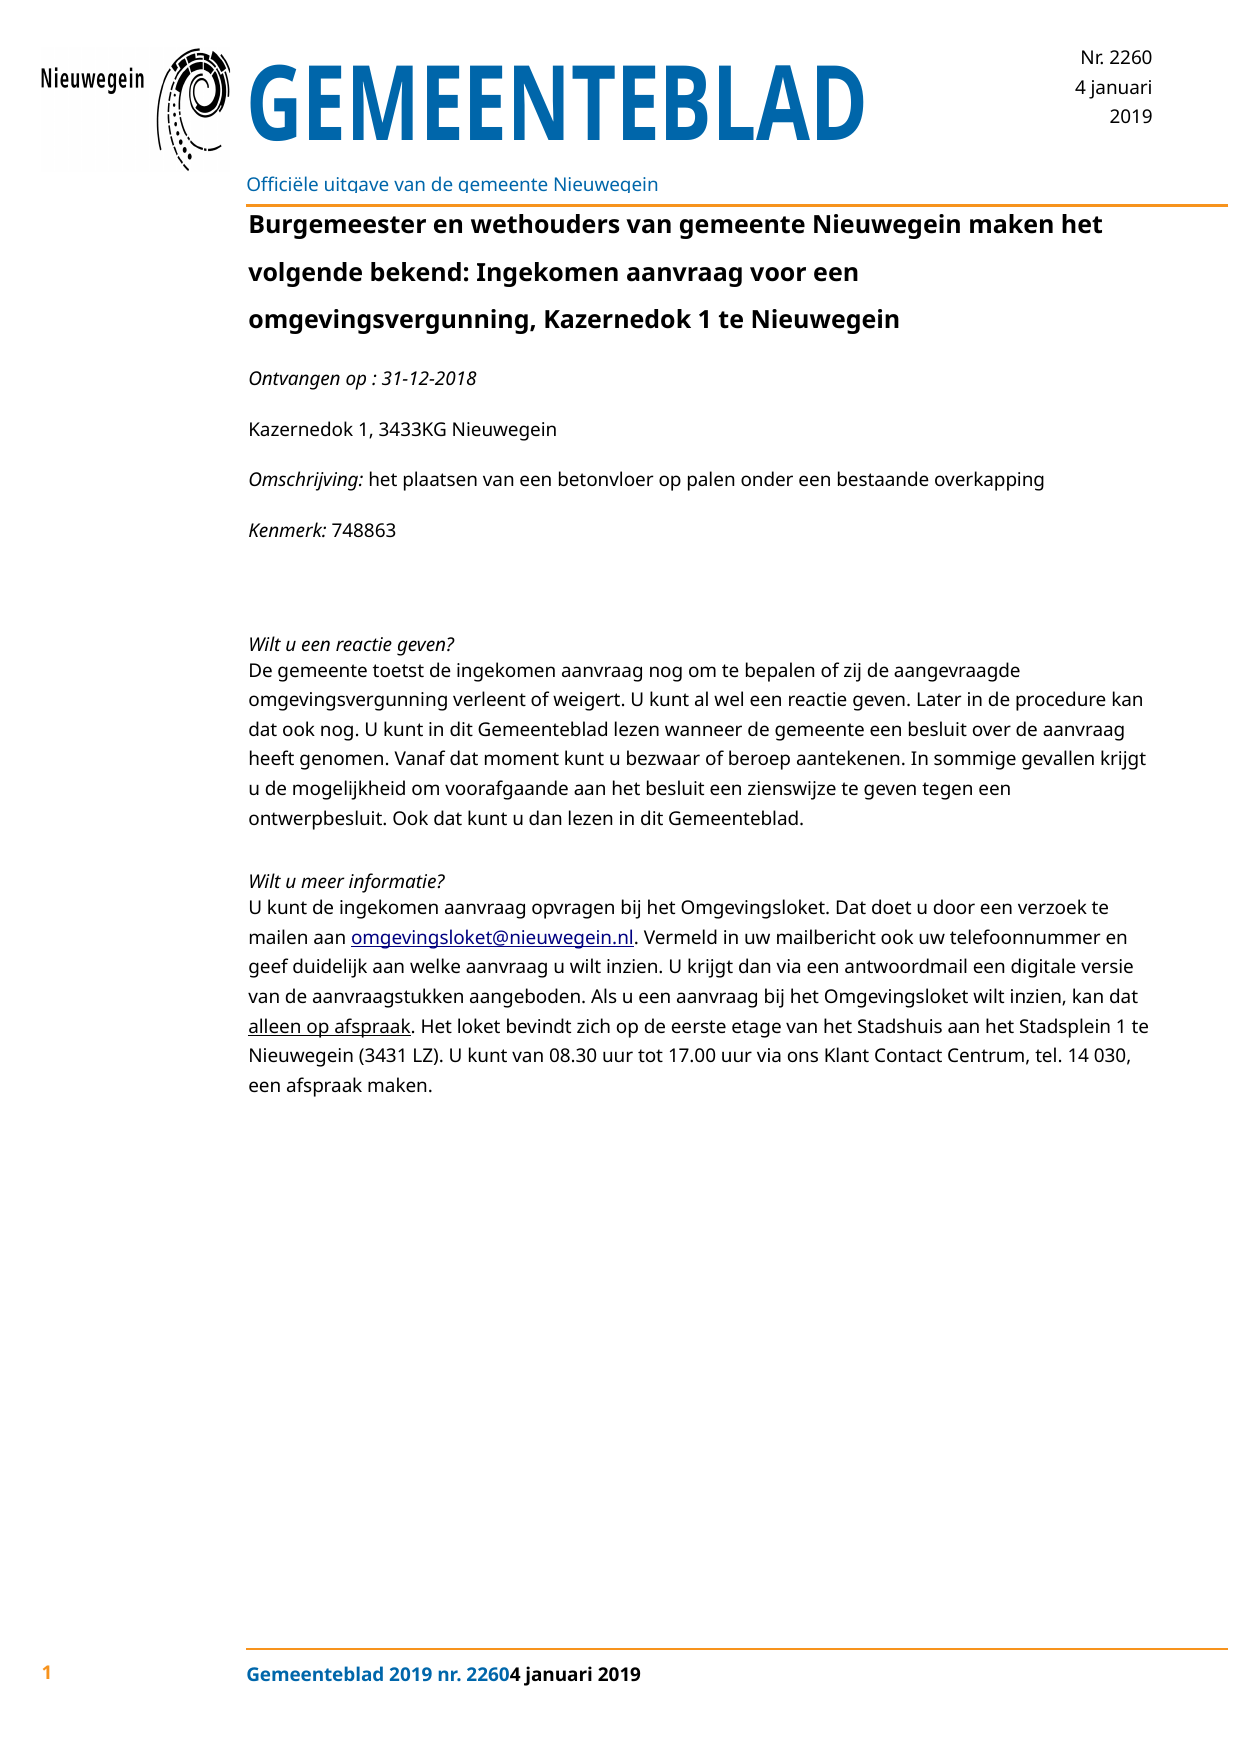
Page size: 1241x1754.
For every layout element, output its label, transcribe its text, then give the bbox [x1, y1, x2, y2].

text Burgemeester en wethouders van gemeente Nieuwegein maken het volgende bekend: Ingekomen aanvraag voor een omgevingsvergunning, Kazernedok 1 te Nieuwegein [248, 207, 1152, 336]
text Wilt u meer informatie? [248, 869, 1152, 894]
text Kenmerk: 748863 [248, 517, 1152, 542]
picture [41, 47, 231, 172]
text Ontvangen op : 31-12-2018 [248, 366, 1152, 391]
text U kunt de ingekomen aanvraag opvragen bij het Omgevingsloket. Dat doet u door een verzoek te mailen aan omgevingsloket@nieuwegein.nl. Vermeld in uw mailbericht ook uw telefoonnummer en geef duidelijk aan welke aanvraag u wilt inzien. U krijgt dan via een antwoordmail een digitale versie van de aanvraagstukken aangeboden. Als u een aanvraag bij het Omgevingsloket wilt inzien, kan dat alleen op afspraak. Het loket bevindt zich op de eerste etage van het Stadshuis aan het Stadsplein 1 te Nieuwegein (3431 LZ). U kunt van 08.30 uur tot 17.00 uur via ons Klant Contact Centrum, tel. 14 030, een afspraak maken. [248, 894, 1152, 1098]
text Kazernedok 1, 3433KG Nieuwegein [248, 416, 1152, 442]
text De gemeente toetst de ingekomen aanvraag nog om te bepalen of zij de aangevraagde omgevingsvergunning verleent of weigert. U kunt al wel een reactie geven. Later in de procedure kan dat ook nog. U kunt in dit Gemeenteblad lezen wanneer de gemeente een besluit over de aanvraag heeft genomen. Vanaf dat moment kunt u bezwaar of beroep aantekenen. In sommige gevallen krijgt u de mogelijkheid om voorafgaande aan het besluit een zienswijze te geven tegen een ontwerpbesluit. Ook dat kunt u dan lezen in dit Gemeenteblad. [248, 657, 1152, 831]
text Omschrijving: het plaatsen van een betonvloer op palen onder een bestaande overkapping [248, 466, 1152, 492]
text Wilt u een reactie geven? [248, 631, 1152, 657]
